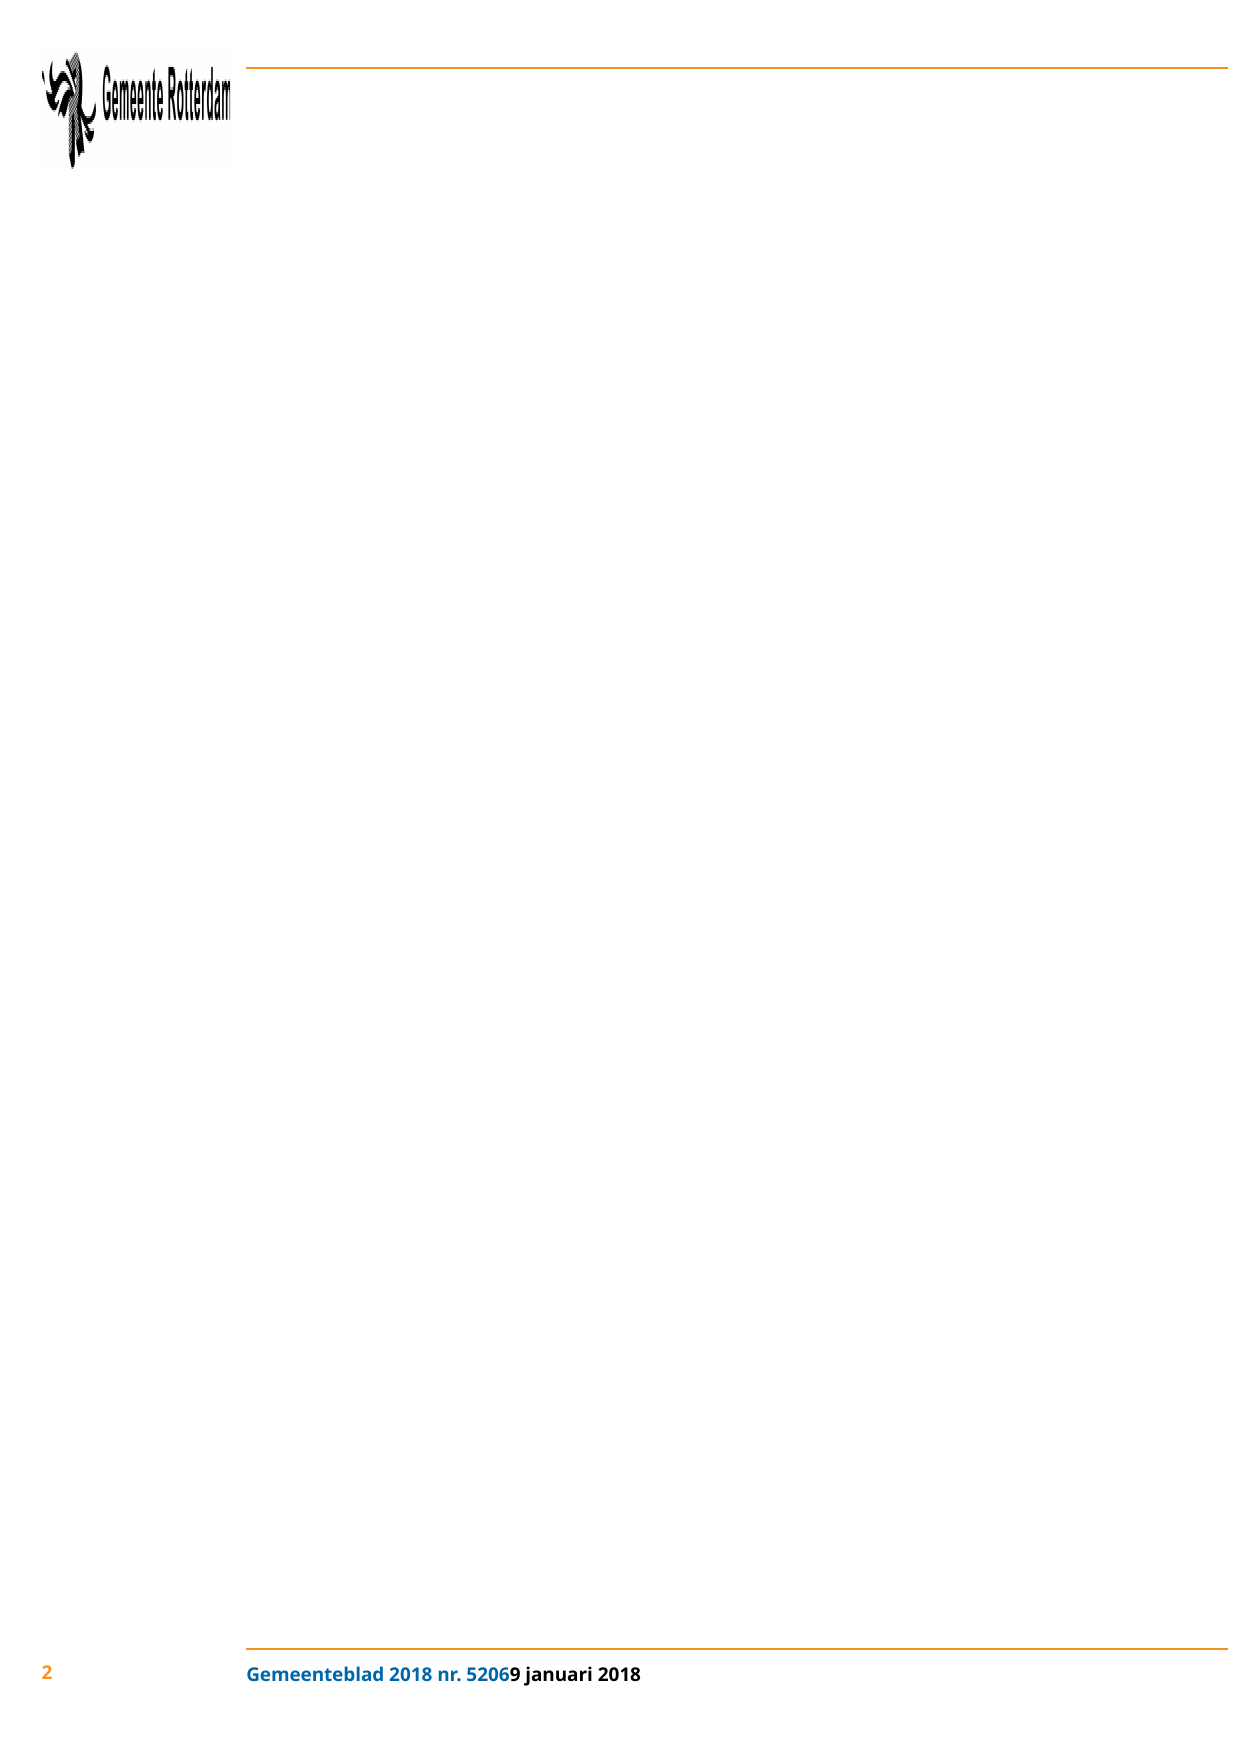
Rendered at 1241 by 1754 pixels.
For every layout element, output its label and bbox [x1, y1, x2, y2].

picture [41, 47, 231, 172]
